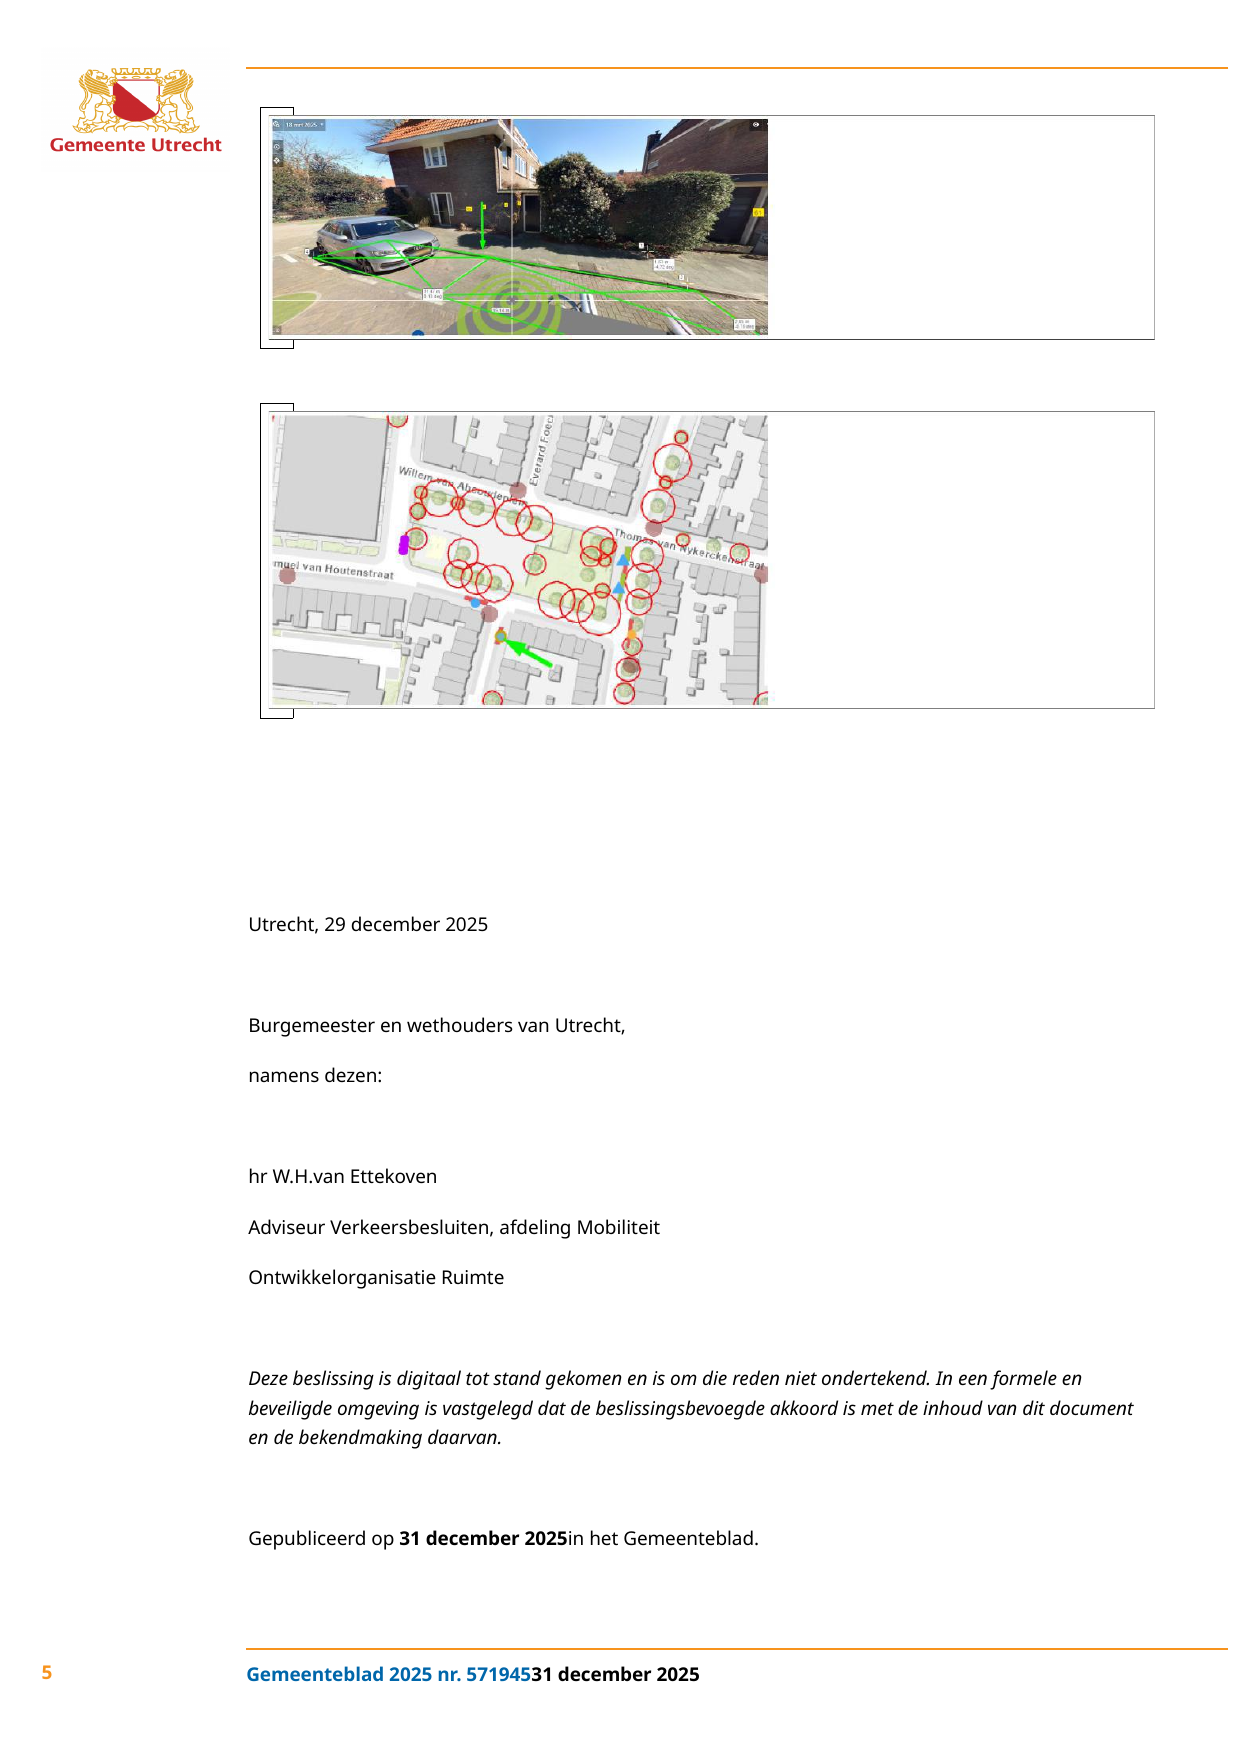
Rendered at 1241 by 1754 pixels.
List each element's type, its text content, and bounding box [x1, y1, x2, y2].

text Deze beslissing is digitaal tot stand gekomen en is om die reden niet ondertekend. In een formele en beveiligde omgeving is vastgelegd dat de beslissingsbevoegde akkoord is met de inhoud van dit document en de bekendmaking daarvan. [248, 1365, 1152, 1450]
picture [41, 47, 231, 172]
picture [268, 115, 1155, 340]
text namens dezen: [248, 1063, 1152, 1088]
text Utrecht, 29 december 2025 [248, 911, 1152, 937]
text Ontwikkelorganisatie Ruimte [248, 1264, 1152, 1290]
text Burgemeester en wethouders van Utrecht, [248, 1012, 1152, 1038]
text Adviseur Verkeersbesluiten, afdeling Mobiliteit [248, 1214, 1152, 1240]
picture [268, 411, 1155, 709]
text Gepubliceerd op 31 december 2025in het Gemeenteblad. [248, 1525, 1152, 1551]
text hr W.H.van Ettekoven [248, 1163, 1152, 1189]
